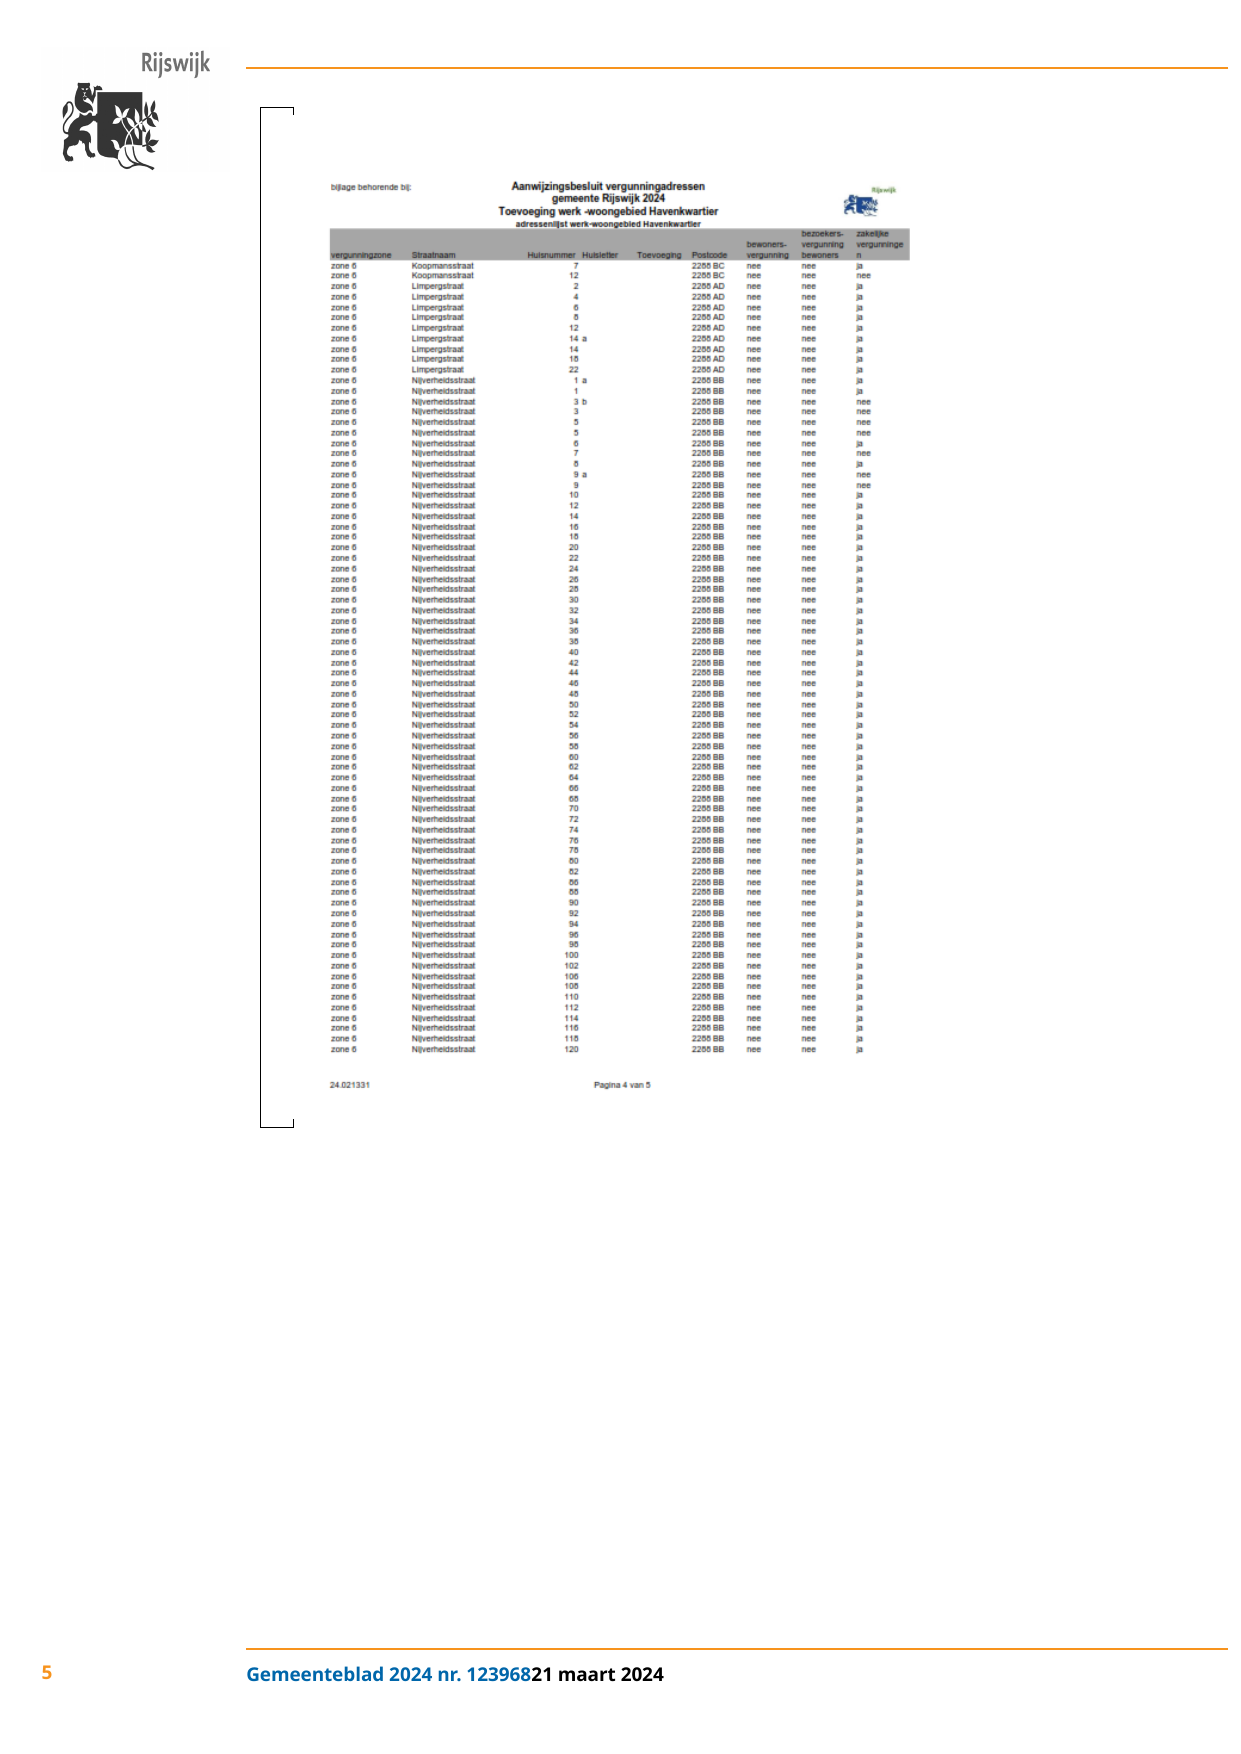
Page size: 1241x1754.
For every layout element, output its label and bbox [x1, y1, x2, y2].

picture [41, 47, 231, 172]
picture [268, 115, 978, 1119]
